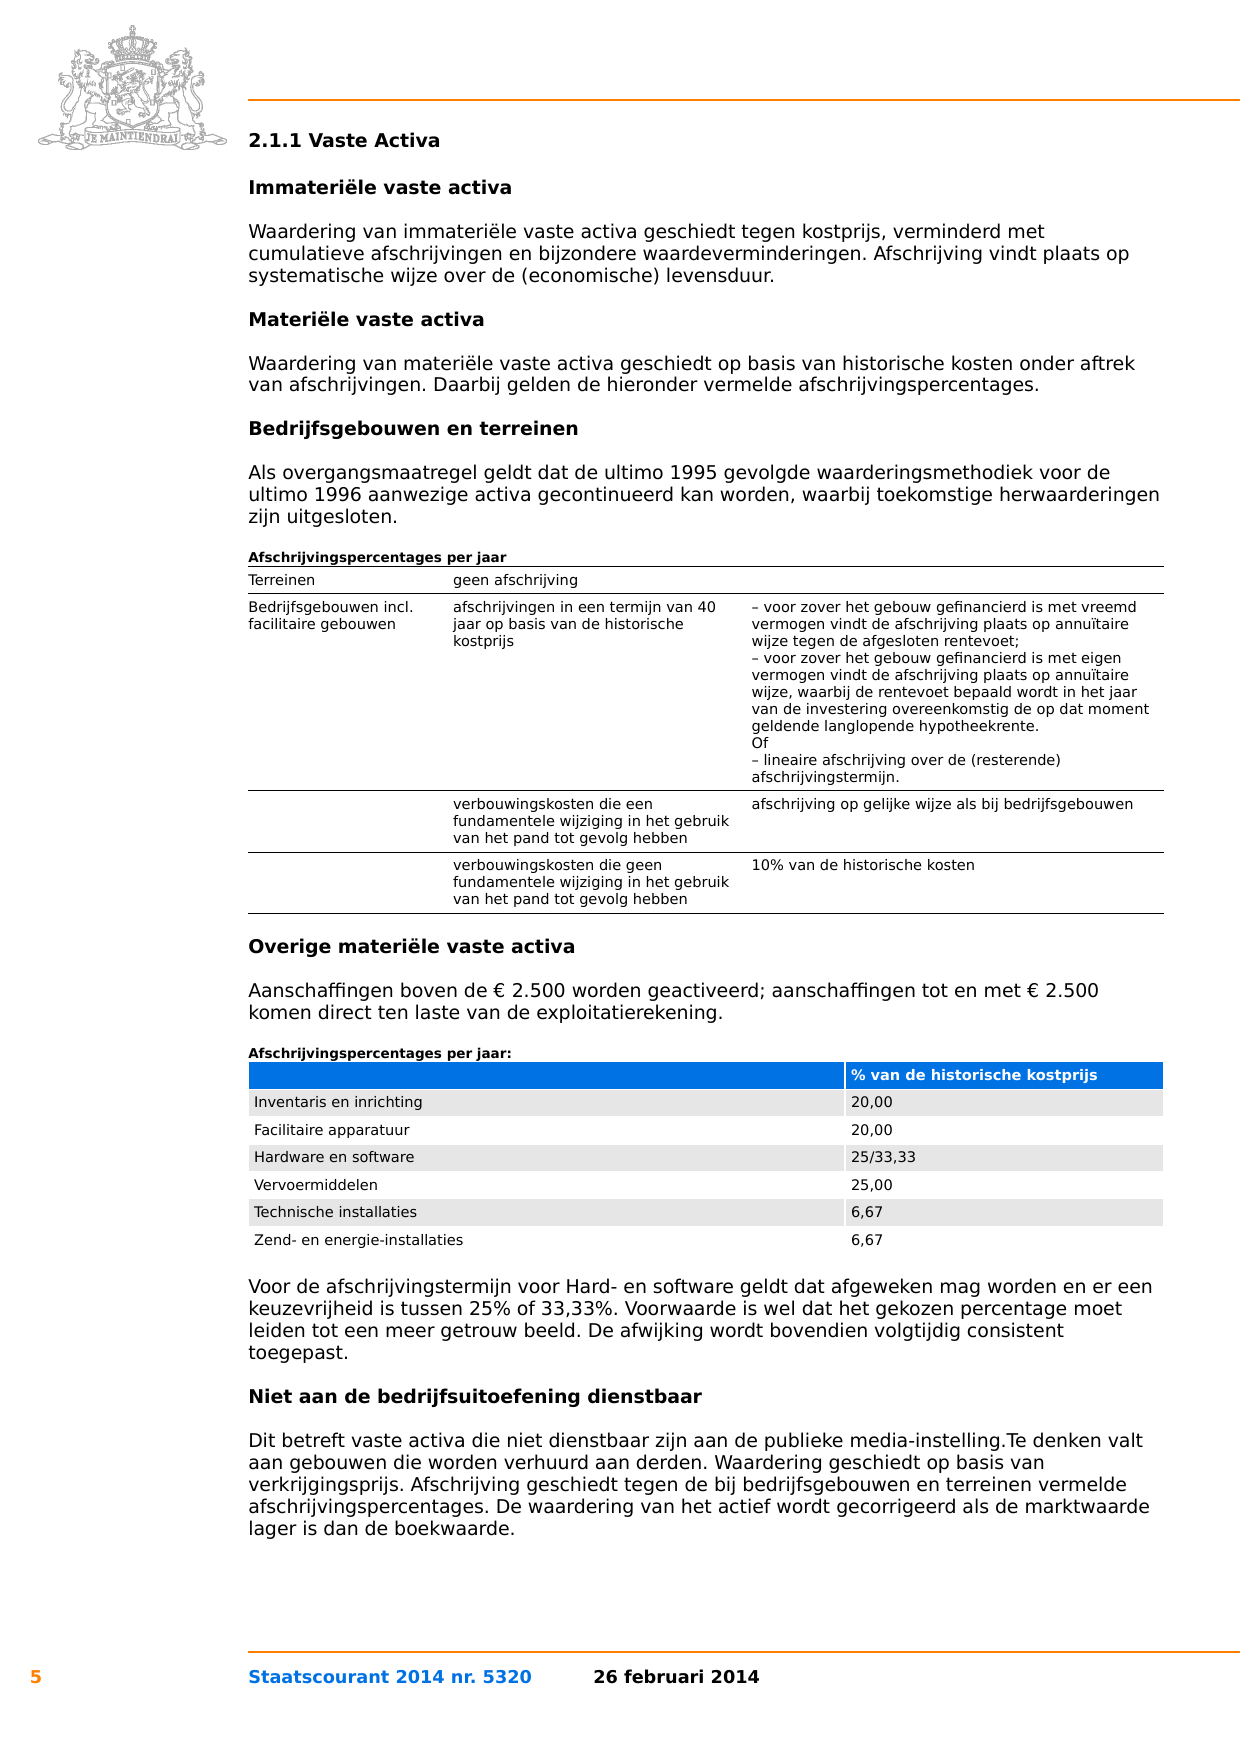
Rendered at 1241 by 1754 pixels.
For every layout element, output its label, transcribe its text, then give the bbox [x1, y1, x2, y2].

table_cell verbouwingskosten die een fundamentele wijziging in het gebruik van het pand tot gevolg hebben [447, 791, 745, 852]
table_cell Terreinen [248, 567, 447, 593]
table_cell verbouwingskosten die geen fundamentele wijziging in het gebruik van het pand tot gevolg hebben [447, 853, 745, 913]
text Dit betreft vaste activa die niet dienstbaar zijn aan de publieke media-instelling.Te denken valt aan gebouwen die worden verhuurd aan derden. Waardering geschiedt op basis van verkrijgingsprijs. Afschrijving geschiedt tegen de bij bedrijfsgebouwen en terreinen vermelde afschrijvingspercentages. De waardering van het actief wordt gecorrigeerd als de marktwaarde lager is dan de boekwaarde. [248, 1429, 1163, 1539]
table_cell – voor zover het gebouw gefinancierd is met vreemd vermogen vindt de afschrijving plaats op annuïtaire wijze tegen de afgesloten rentevoet; – voor zover het gebouw gefinancierd is met eigen vermogen vindt de afschrijving plaats op annuïtaire wijze, waarbij de rentevoet bepaald wordt in het jaar van de investering overeenkomstig de op dat moment geldende langlopende hypotheekrente. Of – lineaire afschrijving over de (resterende) afschrijvingstermijn. [745, 594, 1163, 790]
table_cell Zend- en energie-installaties [249, 1227, 844, 1253]
table_cell Inventaris en inrichting [249, 1090, 844, 1116]
table_cell 25/33,33 [846, 1145, 1163, 1171]
table_cell [248, 791, 447, 852]
text Aanschaffingen boven de € 2.500 worden geactiveerd; aanschaffingen tot en met € 2.500 komen direct ten laste van de exploitatierekening. [248, 980, 1163, 1024]
picture [38, 25, 227, 150]
table_cell 20,00 [846, 1090, 1163, 1116]
table_header Afschrijvingspercentages per jaar [248, 550, 1163, 566]
table_header Afschrijvingspercentages per jaar: [248, 1046, 1163, 1061]
table_cell 20,00 [846, 1117, 1163, 1143]
table_cell 10% van de historische kosten [745, 853, 1163, 913]
table_cell % van de historische kostprijs [846, 1062, 1163, 1089]
table_cell Technische installaties [249, 1199, 844, 1226]
subtitle Overige materiële vaste activa [248, 936, 1163, 958]
table_cell Facilitaire apparatuur [249, 1117, 844, 1143]
subtitle Bedrijfsgebouwen en terreinen [248, 418, 1163, 440]
table_cell afschrijvingen in een termijn van 40 jaar op basis van de historische kostprijs [447, 594, 745, 790]
table_cell 25,00 [846, 1172, 1163, 1198]
subtitle Immateriële vaste activa [248, 177, 1163, 199]
subtitle 2.1.1 Vaste Activa [248, 130, 1163, 152]
table_cell geen afschrijving [447, 567, 745, 593]
text Als overgangsmaatregel geldt dat de ultimo 1995 gevolgde waarderingsmethodiek voor de ultimo 1996 aanwezige activa gecontinueerd kan worden, waarbij toekomstige herwaarderingen zijn uitgesloten. [248, 462, 1163, 528]
table_cell [249, 1062, 844, 1089]
table_cell afschrijving op gelijke wijze als bij bedrijfsgebouwen [745, 791, 1163, 852]
table_cell 6,67 [846, 1199, 1163, 1226]
text Waardering van materiële vaste activa geschiedt op basis van historische kosten onder aftrek van afschrijvingen. Daarbij gelden de hieronder vermelde afschrijvingspercentages. [248, 352, 1163, 396]
subtitle Niet aan de bedrijfsuitoefening dienstbaar [248, 1386, 1163, 1408]
table_cell Vervoermiddelen [249, 1172, 844, 1198]
table_cell 6,67 [846, 1227, 1163, 1253]
table_cell [745, 567, 1163, 593]
table_cell [248, 853, 447, 913]
subtitle Materiële vaste activa [248, 308, 1163, 331]
text Waardering van immateriële vaste activa geschiedt tegen kostprijs, verminderd met cumulatieve afschrijvingen en bijzondere waardeverminderingen. Afschrijving vindt plaats op systematische wijze over de (economische) levensduur. [248, 221, 1163, 287]
text Voor de afschrijvingstermijn voor Hard- en software geldt dat afgeweken mag worden en er een keuzevrijheid is tussen 25% of 33,33%. Voorwaarde is wel dat het gekozen percentage moet leiden tot een meer getrouw beeld. De afwijking wordt bovendien volgtijdig consistent toegepast. [248, 1276, 1163, 1364]
table_cell Hardware en software [249, 1145, 844, 1171]
table_cell Bedrijfsgebouwen incl. facilitaire gebouwen [248, 594, 447, 790]
